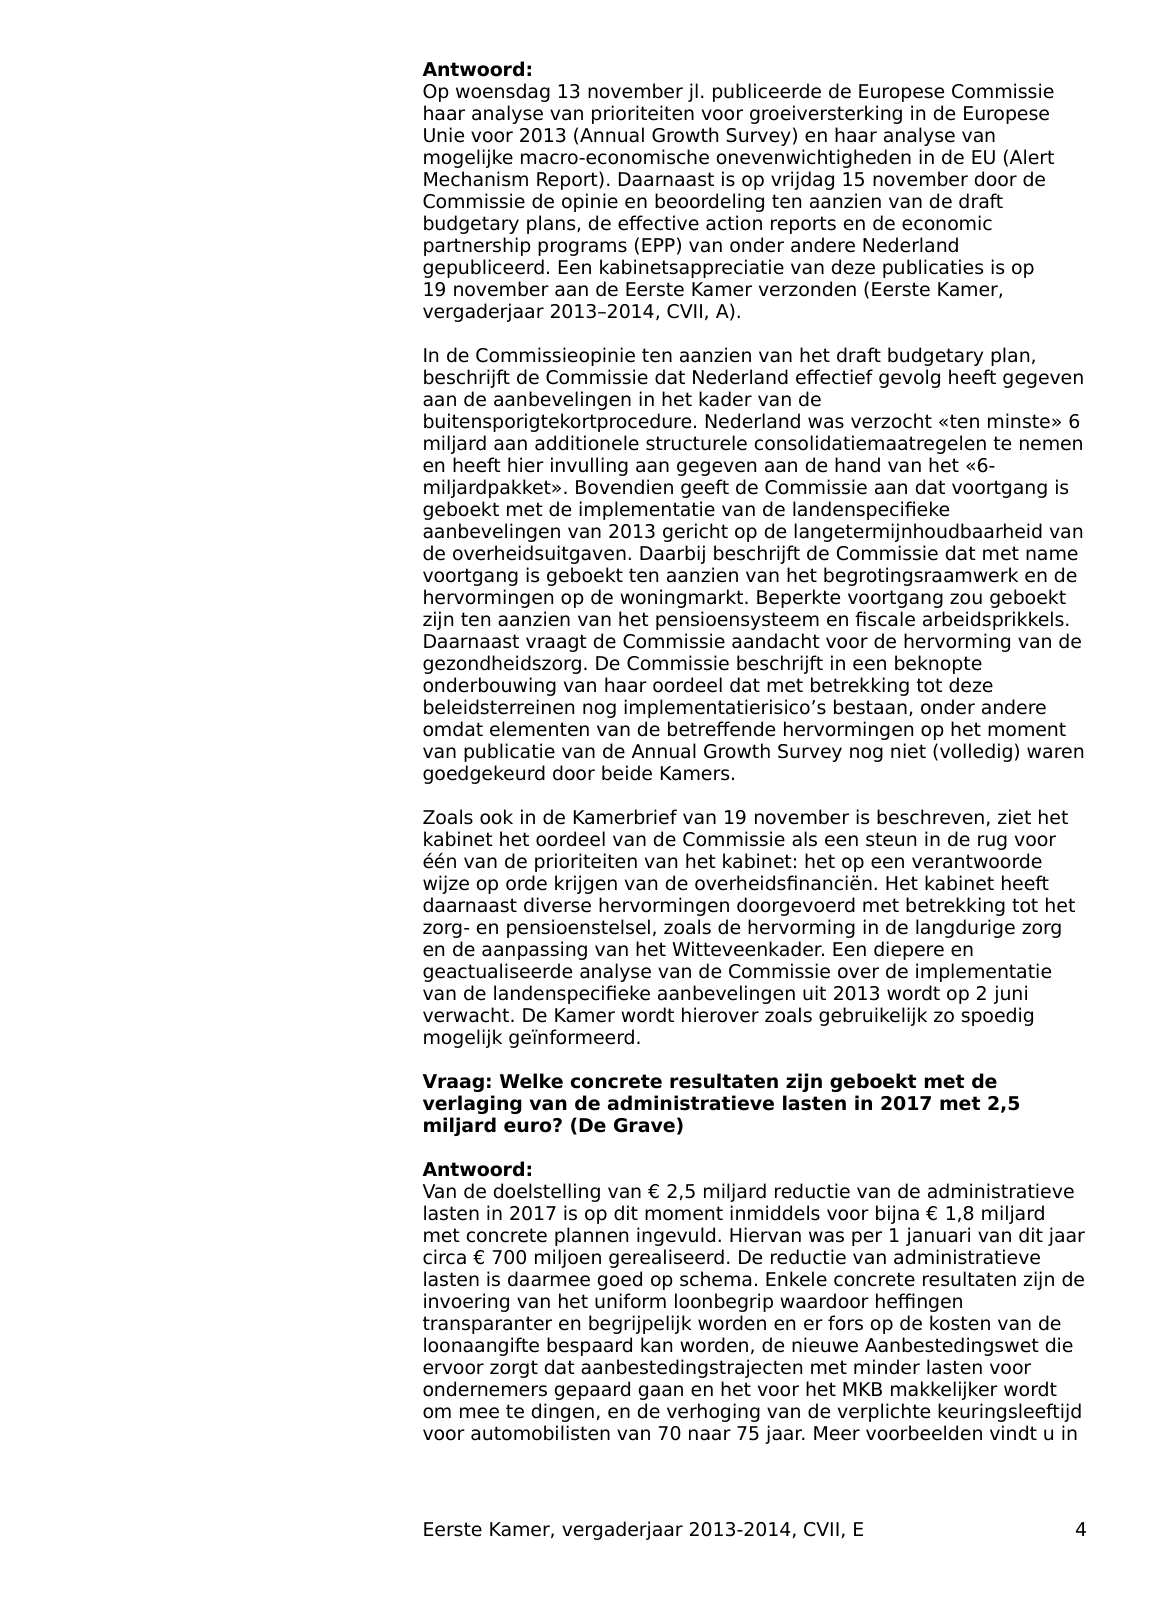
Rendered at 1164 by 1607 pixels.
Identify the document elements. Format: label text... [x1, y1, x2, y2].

text Op woensdag 13 november jl. publiceerde de Europese Commissie haar analyse van prioriteiten voor groeiversterking in de Europese Unie voor 2013 (Annual Growth Survey) en haar analyse van mogelijke macro-economische onevenwichtigheden in de EU (Alert Mechanism Report). Daarnaast is op vrijdag 15 november door de Commissie de opinie en beoordeling ten aanzien van de draft budgetary plans, de effective action reports en de economic partnership programs (EPP) van onder andere Nederland gepubliceerd. Een kabinetsappreciatie van deze publicaties is op 19 november aan de Eerste Kamer verzonden (Eerste Kamer, vergaderjaar 2013–2014, CVII, A). [422, 81, 1087, 323]
text Antwoord: [422, 1159, 1087, 1181]
text Antwoord: [422, 59, 1087, 81]
text Van de doelstelling van € 2,5 miljard reductie van de administratieve lasten in 2017 is op dit moment inmiddels voor bijna € 1,8 miljard met concrete plannen ingevuld. Hiervan was per 1 januari van dit jaar circa € 700 miljoen gerealiseerd. De reductie van administratieve lasten is daarmee goed op schema. Enkele concrete resultaten zijn de invoering van het uniform loonbegrip waardoor heffingen transparanter en begrijpelijk worden en er fors op de kosten van de loonaangifte bespaard kan worden, de nieuwe Aanbestedingswet die ervoor zorgt dat aanbestedingstrajecten met minder lasten voor ondernemers gepaard gaan en het voor het MKB makkelijker wordt om mee te dingen, en de verhoging van de verplichte keuringsleeftijd voor automobilisten van 70 naar 75 jaar. Meer voorbeelden vindt u in [422, 1181, 1087, 1444]
text Vraag: Welke concrete resultaten zijn geboekt met de verlaging van de administratieve lasten in 2017 met 2,5 miljard euro? (De Grave) [422, 1071, 1087, 1137]
text Zoals ook in de Kamerbrief van 19 november is beschreven, ziet het kabinet het oordeel van de Commissie als een steun in de rug voor één van de prioriteiten van het kabinet: het op een verantwoorde wijze op orde krijgen van de overheidsfinanciën. Het kabinet heeft daarnaast diverse hervormingen doorgevoerd met betrekking tot het zorg- en pensioenstelsel, zoals de hervorming in de langdurige zorg en de aanpassing van het Witteveenkader. Een diepere en geactualiseerde analyse van de Commissie over de implementatie van de landenspecifieke aanbevelingen uit 2013 wordt op 2 juni verwacht. De Kamer wordt hierover zoals gebruikelijk zo spoedig mogelijk geïnformeerd. [422, 807, 1087, 1048]
text In de Commissieopinie ten aanzien van het draft budgetary plan, beschrijft de Commissie dat Nederland effectief gevolg heeft gegeven aan de aanbevelingen in het kader van de buitensporigtekortprocedure. Nederland was verzocht «ten minste» 6 miljard aan additionele structurele consolidatiemaatregelen te nemen en heeft hier invulling aan gegeven aan de hand van het «6-miljardpakket». Bovendien geeft de Commissie aan dat voortgang is geboekt met de implementatie van de landenspecifieke aanbevelingen van 2013 gericht op de langetermijnhoudbaarheid van de overheidsuitgaven. Daarbij beschrijft de Commissie dat met name voortgang is geboekt ten aanzien van het begrotingsraamwerk en de hervormingen op de woningmarkt. Beperkte voortgang zou geboekt zijn ten aanzien van het pensioensysteem en fiscale arbeidsprikkels. Daarnaast vraagt de Commissie aandacht voor de hervorming van de gezondheidszorg. De Commissie beschrijft in een beknopte onderbouwing van haar oordeel dat met betrekking tot deze beleidsterreinen nog implementatierisico’s bestaan, onder andere omdat elementen van de betreffende hervormingen op het moment van publicatie van de Annual Growth Survey nog niet (volledig) waren goedgekeurd door beide Kamers. [422, 345, 1087, 784]
